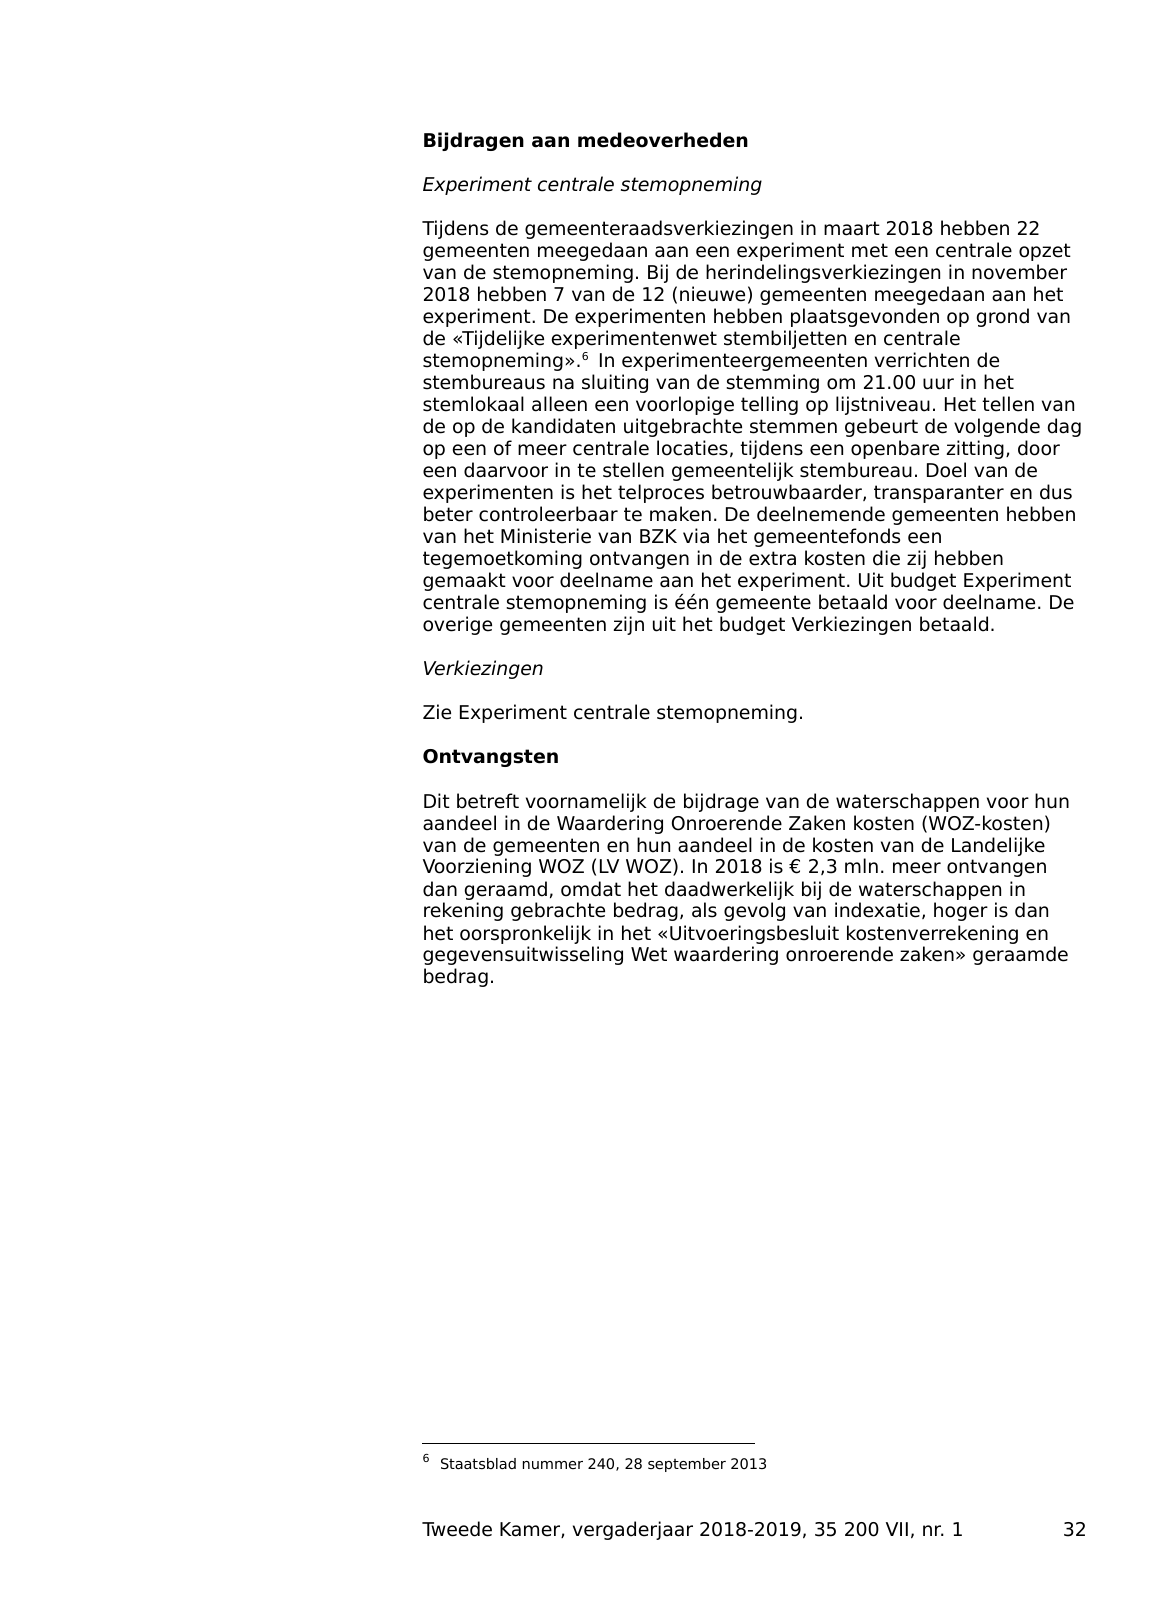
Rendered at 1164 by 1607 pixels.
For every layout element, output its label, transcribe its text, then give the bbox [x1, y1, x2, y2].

text Staatsblad nummer 240, 28 september 2013 [422, 1452, 1087, 1474]
text Dit betreft voornamelijk de bijdrage van de waterschappen voor hun aandeel in de Waardering Onroerende Zaken kosten (WOZ-kosten) van de gemeenten en hun aandeel in de kosten van de Landelijke Voorziening WOZ (LV WOZ). In 2018 is € 2,3 mln. meer ontvangen dan geraamd, omdat het daadwerkelijk bij de waterschappen in rekening gebrachte bedrag, als gevolg van indexatie, hoger is dan het oorspronkelijk in het «Uitvoeringsbesluit kostenverrekening en gegevensuitwisseling Wet waardering onroerende zaken» geraamde bedrag. [422, 791, 1087, 988]
text Zie Experiment centrale stemopneming. [422, 702, 1087, 724]
subtitle Experiment centrale stemopneming [422, 174, 1087, 196]
subtitle Bijdragen aan medeoverheden [422, 130, 1087, 152]
text Tijdens de gemeenteraadsverkiezingen in maart 2018 hebben 22 gemeenten meegedaan aan een experiment met een centrale opzet van de stemopneming. Bij de herindelingsverkiezingen in november 2018 hebben 7 van de 12 (nieuwe) gemeenten meegedaan aan het experiment. De experimenten hebben plaatsgevonden op grond van de «Tijdelijke experimentenwet stembiljetten en centrale stemopneming». In experimenteergemeenten verrichten de stembureaus na sluiting van de stemming om 21.00 uur in het stemlokaal alleen een voorlopige telling op lijstniveau. Het tellen van de op de kandidaten uitgebrachte stemmen gebeurt de volgende dag op een of meer centrale locaties, tijdens een openbare zitting, door een daarvoor in te stellen gemeentelijk stembureau. Doel van de experimenten is het telproces betrouwbaarder, transparanter en dus beter controleerbaar te maken. De deelnemende gemeenten hebben van het Ministerie van BZK via het gemeentefonds een tegemoetkoming ontvangen in de extra kosten die zij hebben gemaakt voor deelname aan het experiment. Uit budget Experiment centrale stemopneming is één gemeente betaald voor deelname. De overige gemeenten zijn uit het budget Verkiezingen betaald. [422, 218, 1087, 636]
subtitle Ontvangsten [422, 746, 1087, 768]
subtitle Verkiezingen [422, 658, 1087, 680]
